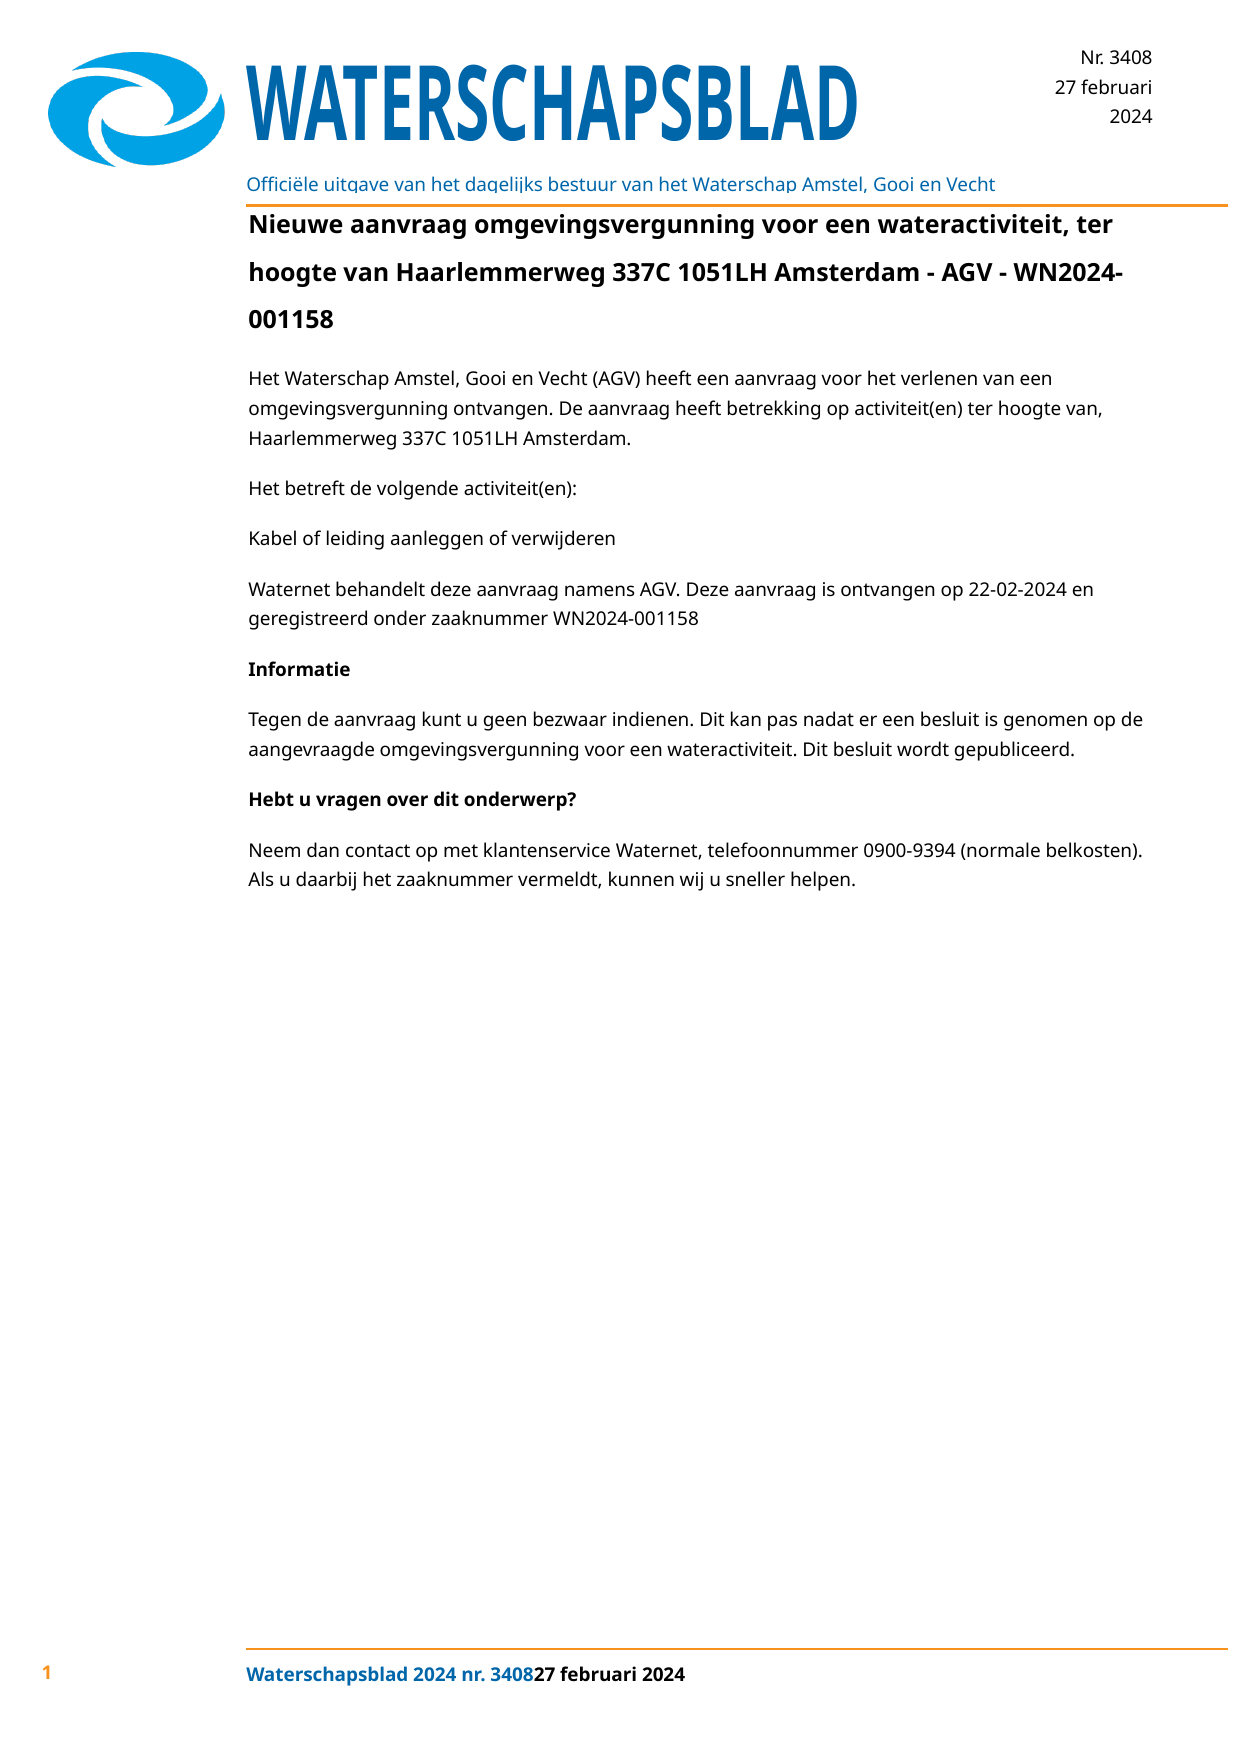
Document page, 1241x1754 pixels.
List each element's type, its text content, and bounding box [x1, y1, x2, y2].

text Waternet behandelt deze aanvraag namens AGV. Deze aanvraag is ontvangen op 22-02-2024 en geregistreerd onder zaaknummer WN2024-001158 [248, 576, 1152, 631]
text Hebt u vragen over dit onderwerp? [248, 786, 1152, 812]
text Het Waterschap Amstel, Gooi en Vecht (AGV) heeft een aanvraag voor het verlenen van een omgevingsvergunning ontvangen. De aanvraag heeft betrekking op activiteit(en) ter hoogte van, Haarlemmerweg 337C 1051LH Amsterdam. [248, 366, 1152, 450]
picture [41, 47, 231, 172]
text Kabel of leiding aanleggen of verwijderen [248, 526, 1152, 551]
text Informatie [248, 656, 1152, 682]
text Nieuwe aanvraag omgevingsvergunning voor een wateractiviteit, ter hoogte van Haarlemmerweg 337C 1051LH Amsterdam - AGV - WN2024-001158 [248, 207, 1152, 336]
text Het betreft de volgende activiteit(en): [248, 475, 1152, 501]
text Neem dan contact op met klantenservice Waternet, telefoonnummer 0900-9394 (normale belkosten). Als u daarbij het zaaknummer vermeldt, kunnen wij u sneller helpen. [248, 837, 1152, 892]
text Tegen de aanvraag kunt u geen bezwaar indienen. Dit kan pas nadat er een besluit is genomen op de aangevraagde omgevingsvergunning voor een wateractiviteit. Dit besluit wordt gepubliceerd. [248, 706, 1152, 762]
